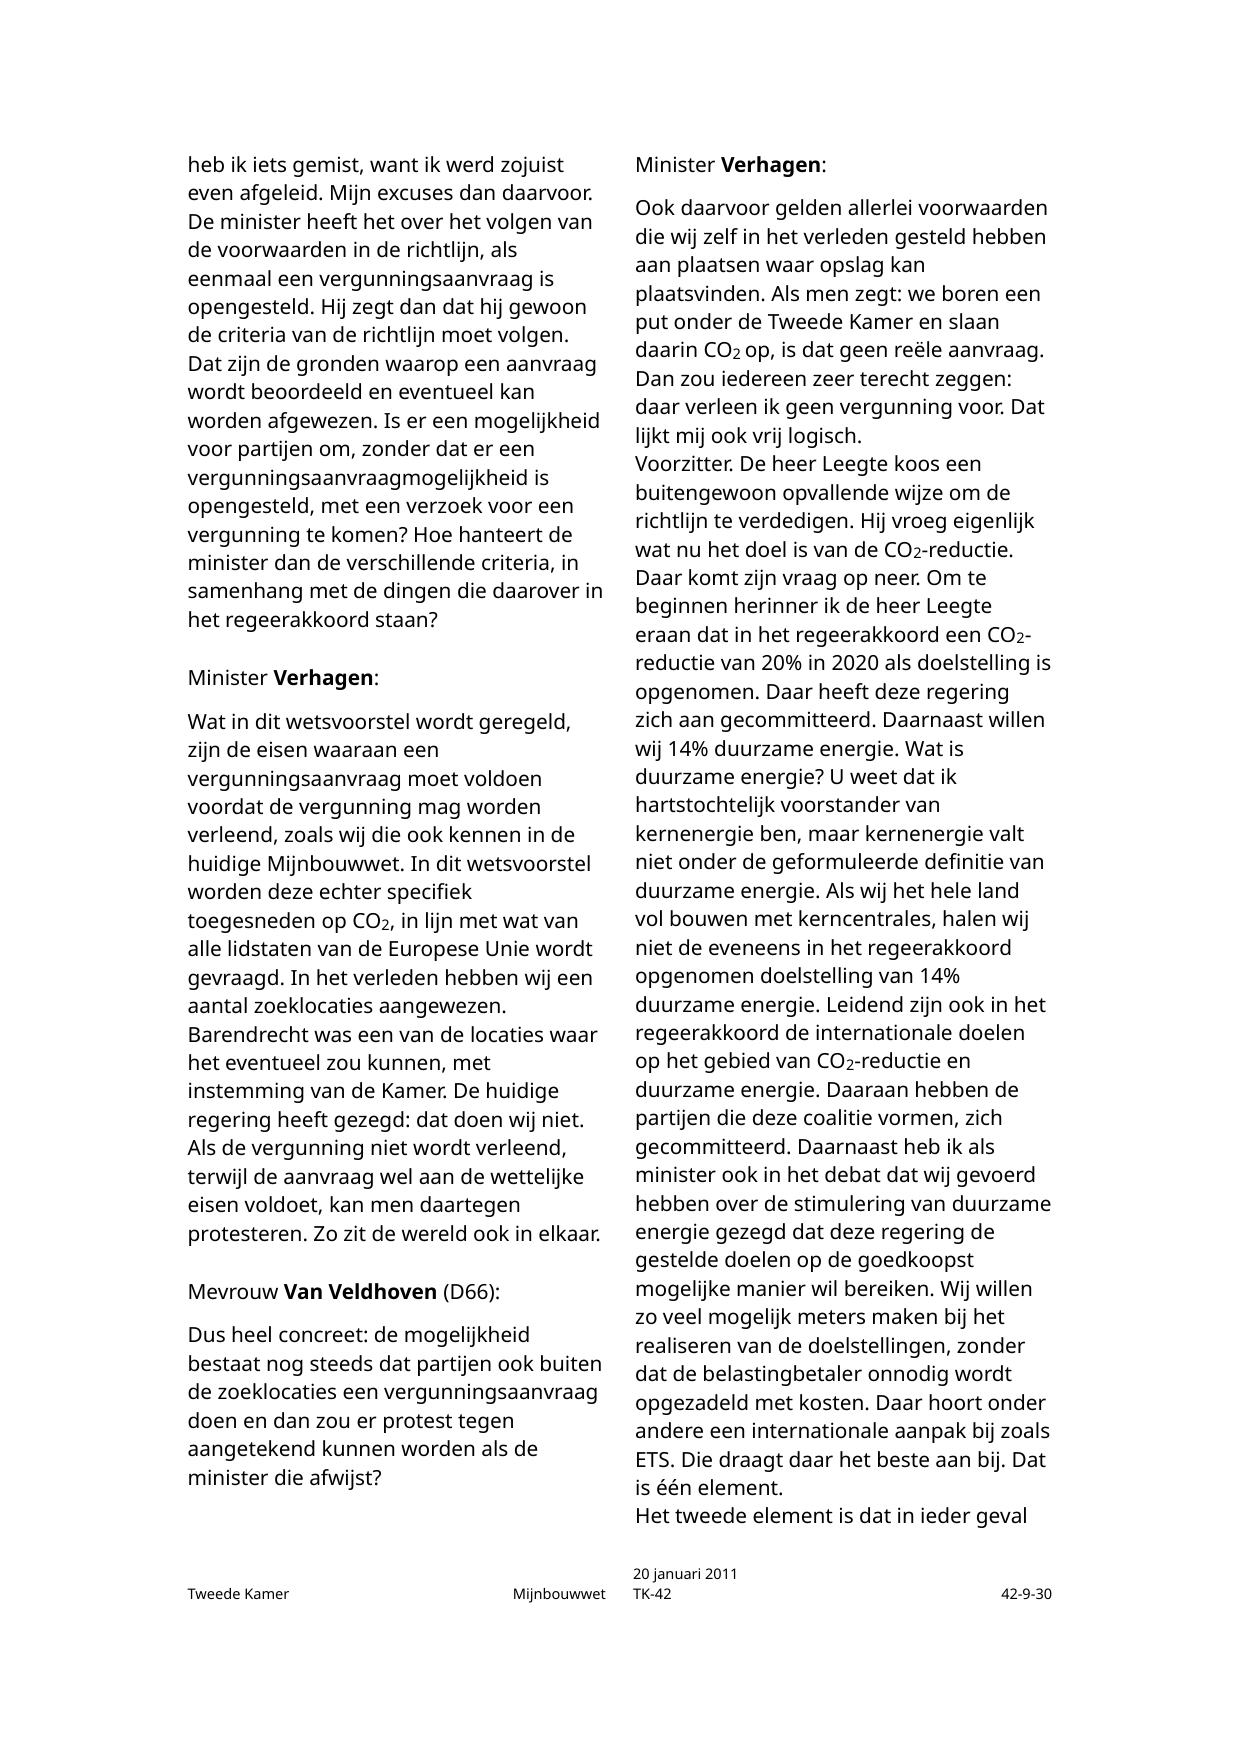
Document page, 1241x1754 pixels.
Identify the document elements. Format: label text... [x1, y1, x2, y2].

text Het tweede element is dat in ieder geval [635, 1502, 1053, 1530]
text Mevrouw Van Veldhoven (D66): [187, 1277, 605, 1306]
text Minister Verhagen: [635, 150, 1053, 178]
text Voorzitter. De heer Leegte koos een buitengewoon opvallende wijze om de richtlijn te verdedigen. Hij vroeg eigenlijk wat nu het doel is van de CO2-reductie. Daar komt zijn vraag op neer. Om te beginnen herinner ik de heer Leegte eraan dat in het regeerakkoord een CO2-reductie van 20% in 2020 als doelstelling is opgenomen. Daar heeft deze regering zich aan gecommitteerd. Daarnaast willen wij 14% duurzame energie. Wat is duurzame energie? U weet dat ik hartstochtelijk voorstander van kernenergie ben, maar kernenergie valt niet onder de geformuleerde definitie van duurzame energie. Als wij het hele land vol bouwen met kerncentrales, halen wij niet de eveneens in het regeerakkoord opgenomen doelstelling van 14% duurzame energie. Leidend zijn ook in het regeerakkoord de internationale doelen op het gebied van CO2-reductie en duurzame energie. Daaraan hebben de partijen die deze coalitie vormen, zich gecommitteerd. Daarnaast heb ik als minister ook in het debat dat wij gevoerd hebben over de stimulering van duurzame energie gezegd dat deze regering de gestelde doelen op de goedkoopst mogelijke manier wil bereiken. Wij willen zo veel mogelijk meters maken bij het realiseren van de doelstellingen, zonder dat de belastingbetaler onnodig wordt opgezadeld met kosten. Daar hoort onder andere een internationale aanpak bij zoals ETS. Die draagt daar het beste aan bij. Dat is één element. [635, 449, 1053, 1502]
text Wat in dit wetsvoorstel wordt geregeld, zijn de eisen waaraan een vergunningsaanvraag moet voldoen voordat de vergunning mag worden verleend, zoals wij die ook kennen in de huidige Mijnbouwwet. In dit wetsvoorstel worden deze echter specifiek toegesneden op CO2, in lijn met wat van alle lidstaten van de Europese Unie wordt gevraagd. In het verleden hebben wij een aantal zoeklocaties aangewezen. Barendrecht was een van de locaties waar het eventueel zou kunnen, met instemming van de Kamer. De huidige regering heeft gezegd: dat doen wij niet. Als de vergunning niet wordt verleend, terwijl de aanvraag wel aan de wettelijke eisen voldoet, kan men daartegen protesteren. Zo zit de wereld ook in elkaar. [187, 707, 605, 1247]
text Ook daarvoor gelden allerlei voorwaarden die wij zelf in het verleden gesteld hebben aan plaatsen waar opslag kan plaatsvinden. Als men zegt: we boren een put onder de Tweede Kamer en slaan daarin CO2 op, is dat geen reële aanvraag. Dan zou iedereen zeer terecht zeggen: daar verleen ik geen vergunning voor. Dat lijkt mij ook vrij logisch. [635, 193, 1053, 449]
text Dus heel concreet: de mogelijkheid bestaat nog steeds dat partijen ook buiten de zoeklocaties een vergunningsaanvraag doen en dan zou er protest tegen aangetekend kunnen worden als de minister die afwijst? [187, 1321, 605, 1491]
text Minister Verhagen: [187, 663, 605, 692]
text heb ik iets gemist, want ik werd zojuist even afgeleid. Mijn excuses dan daarvoor. De minister heeft het over het volgen van de voorwaarden in de richtlijn, als eenmaal een vergunningsaanvraag is opengesteld. Hij zegt dan dat hij gewoon de criteria van de richtlijn moet volgen. Dat zijn de gronden waarop een aanvraag wordt beoordeeld en eventueel kan worden afgewezen. Is er een mogelijkheid voor partijen om, zonder dat er een vergunningsaanvraagmogelijkheid is opengesteld, met een verzoek voor een vergunning te komen? Hoe hanteert de minister dan de verschillende criteria, in samenhang met de dingen die daarover in het regeerakkoord staan? [187, 150, 605, 633]
